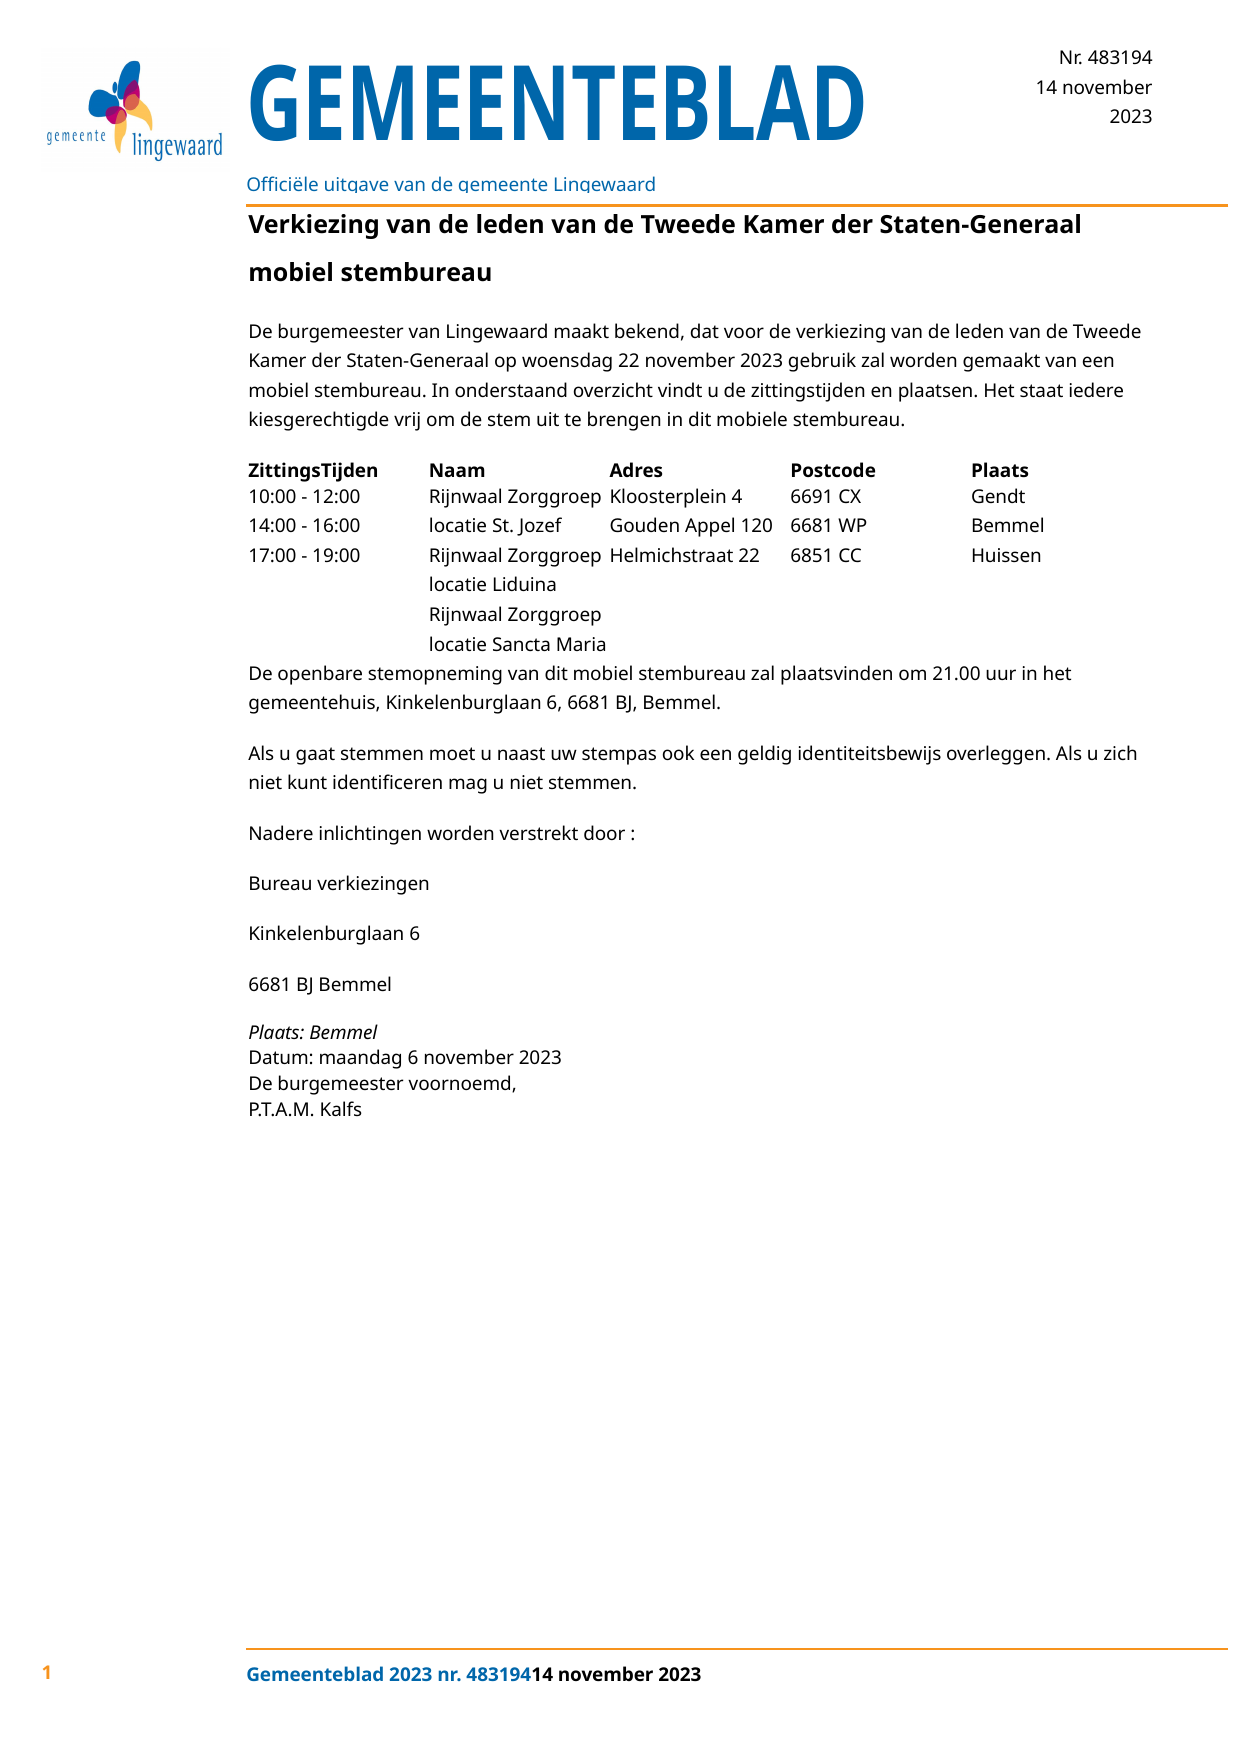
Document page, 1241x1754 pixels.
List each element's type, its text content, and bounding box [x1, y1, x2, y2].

text Verkiezing van de leden van de Tweede Kamer der Staten-Generaal mobiel stembureau [248, 207, 1152, 288]
text 6681 BJ Bemmel [248, 971, 1152, 997]
table_header Adres [609, 457, 790, 483]
text Kinkelenburglaan 6 [248, 921, 1152, 946]
text De burgemeester van Lingewaard maakt bekend, dat voor de verkiezing van de leden van de Tweede Kamer der Staten-Generaal op woensdag 22 november 2023 gebruik zal worden gemaakt van een mobiel stembureau. In onderstaand overzicht vindt u de zittingstijden en plaatsen. Het staat iedere kiesgerechtigde vrij om de stem uit te brengen in dit mobiele stembureau. [248, 318, 1152, 432]
text De openbare stemopneming van dit mobiel stembureau zal plaatsvinden om 21.00 uur in het gemeentehuis, Kinkelenburglaan 6, 6681 BJ, Bemmel. [248, 660, 1152, 715]
table_header Naam [429, 457, 609, 483]
text Als u gaat stemmen moet u naast uw stempas ook een geldig identiteitsbewijs overleggen. Als u zich niet kunt identificeren mag u niet stemmen. [248, 740, 1152, 795]
table_cell 10:00 - 12:00 14:00 - 16:00 17:00 - 19:00 [248, 483, 429, 657]
table_header Plaats [971, 457, 1152, 483]
text Plaats: Bemmel [248, 1019, 1152, 1044]
text Bureau verkiezingen [248, 870, 1152, 896]
picture [41, 47, 231, 172]
table_cell 6691 CX 6681 WP 6851 CC [790, 483, 971, 657]
table_header Postcode [790, 457, 971, 483]
table_header ZittingsTijden [248, 457, 429, 483]
table_cell Gendt Bemmel Huissen [971, 483, 1152, 657]
text Datum: maandag 6 november 2023 [248, 1044, 1152, 1070]
table_cell Kloosterplein 4 Gouden Appel 120 Helmichstraat 22 [609, 483, 790, 657]
text De burgemeester voornoemd, [248, 1070, 1152, 1096]
table_cell Rijnwaal Zorggroep locatie St. Jozef Rijnwaal Zorggroep locatie Liduina Rijnwaal Zorggroep locatie Sancta Maria [429, 483, 609, 657]
text Nadere inlichtingen worden verstrekt door : [248, 820, 1152, 846]
text P.T.A.M. Kalfs [248, 1096, 1152, 1122]
